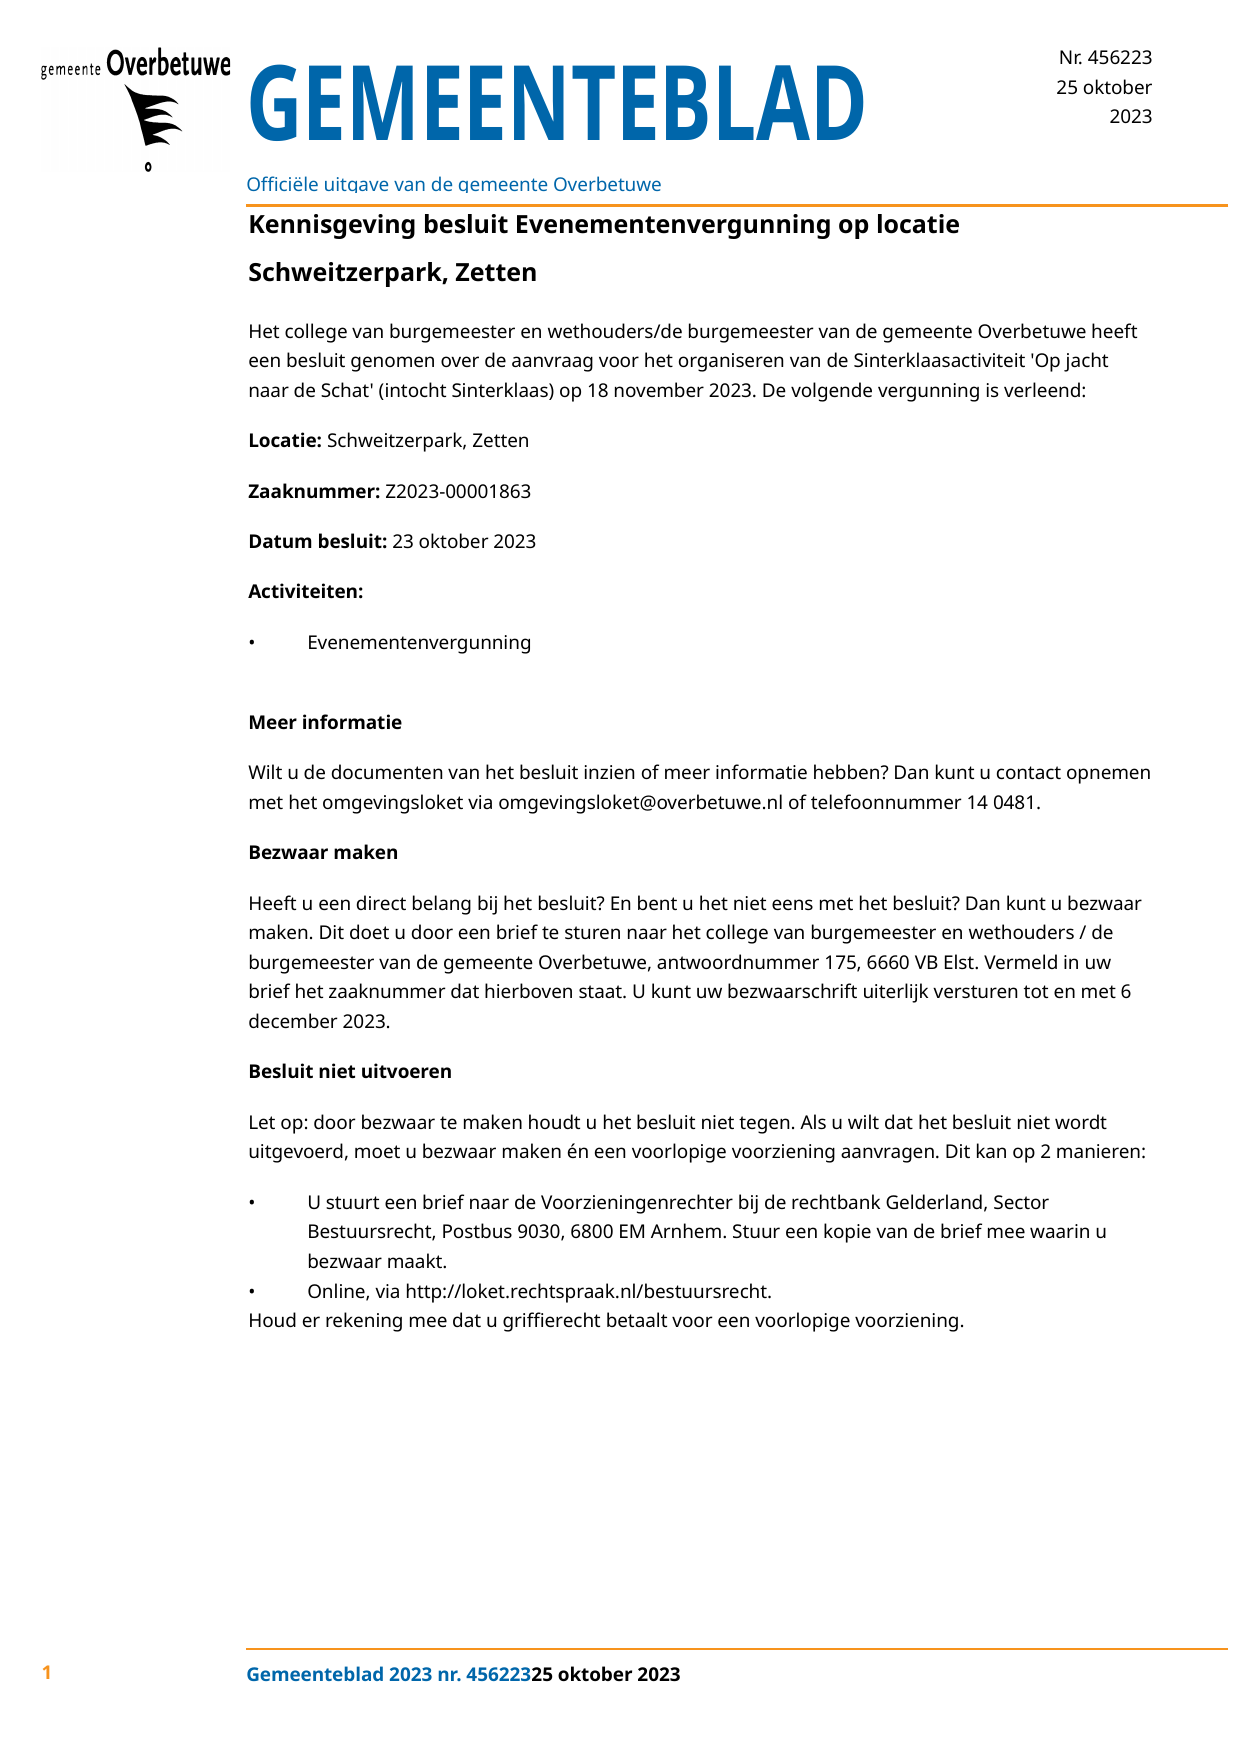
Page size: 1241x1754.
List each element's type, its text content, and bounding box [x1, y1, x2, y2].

picture [41, 47, 231, 172]
text Kennisgeving besluit Evenementenvergunning op locatie Schweitzerpark, Zetten [248, 207, 1152, 288]
list Evenementenvergunning [248, 629, 1152, 655]
text Locatie: Schweitzerpark, Zetten [248, 427, 1152, 453]
text Bezwaar maken [248, 839, 1152, 865]
text Besluit niet uitvoeren [248, 1059, 1152, 1084]
text Zaaknummer: Z2023-00001863 [248, 478, 1152, 504]
text Wilt u de documenten van het besluit inzien of meer informatie hebben? Dan kunt u contact opnemen met het omgevingsloket via omgevingsloket@overbetuwe.nl of telefoonnummer 14 0481. [248, 759, 1152, 815]
text Let op: door bezwaar te maken houdt u het besluit niet tegen. Als u wilt dat het besluit niet wordt uitgevoerd, moet u bezwaar maken én een voorlopige voorziening aanvragen. Dit kan op 2 manieren: [248, 1109, 1152, 1164]
text Houd er rekening mee dat u griffierecht betaalt voor een voorlopige voorziening. [248, 1307, 1152, 1333]
text Meer informatie [248, 709, 1152, 735]
list Online, via http://loket.rechtspraak.nl/bestuursrecht. [248, 1278, 1152, 1304]
list U stuurt een brief naar de Voorzieningenrechter bij de rechtbank Gelderland, Sector Bestuursrecht, Postbus 9030, 6800 EM Arnhem. Stuur een kopie van de brief mee waarin u bezwaar maakt. [248, 1189, 1152, 1274]
text Het college van burgemeester en wethouders/de burgemeester van de gemeente Overbetuwe heeft een besluit genomen over de aanvraag voor het organiseren van de Sinterklaasactiviteit 'Op jacht naar de Schat' (intocht Sinterklaas) op 18 november 2023. De volgende vergunning is verleend: [248, 318, 1152, 403]
text Activiteiten: [248, 579, 1152, 604]
text Datum besluit: 23 oktober 2023 [248, 528, 1152, 554]
text Heeft u een direct belang bij het besluit? En bent u het niet eens met het besluit? Dan kunt u bezwaar maken. Dit doet u door een brief te sturen naar het college van burgemeester en wethouders / de burgemeester van de gemeente Overbetuwe, antwoordnummer 175, 6660 VB Elst. Vermeld in uw brief het zaaknummer dat hierboven staat. U kunt uw bezwaarschrift uiterlijk versturen tot en met 6 december 2023. [248, 890, 1152, 1034]
